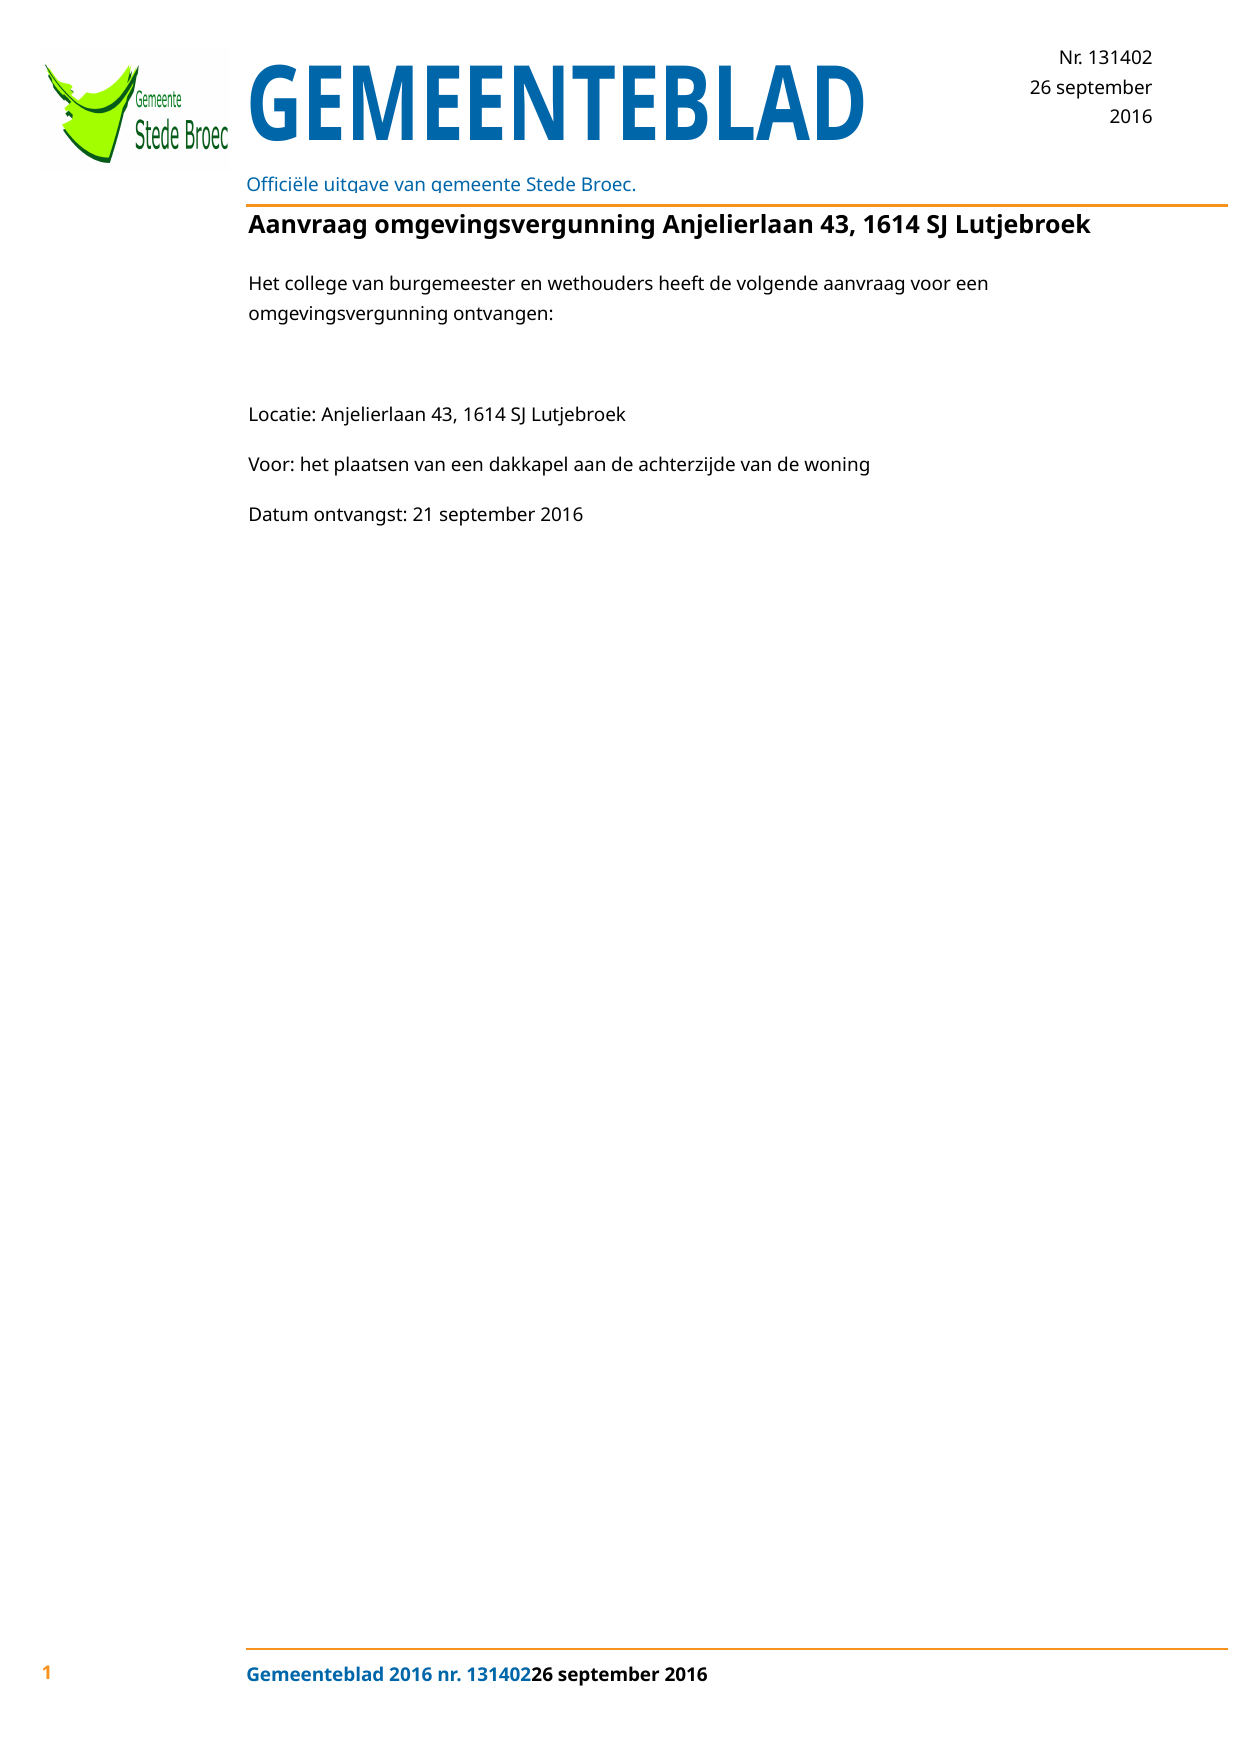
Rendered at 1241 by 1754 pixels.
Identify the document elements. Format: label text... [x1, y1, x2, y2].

text Datum ontvangst: 21 september 2016 [248, 502, 1152, 527]
text Voor: het plaatsen van een dakkapel aan de achterzijde van de woning [248, 451, 1152, 477]
picture [41, 47, 231, 172]
text Aanvraag omgevingsvergunning Anjelierlaan 43, 1614 SJ Lutjebroek [248, 207, 1152, 241]
text Het college van burgemeester en wethouders heeft de volgende aanvraag voor een omgevingsvergunning ontvangen: [248, 270, 1152, 326]
text Locatie: Anjelierlaan 43, 1614 SJ Lutjebroek [248, 401, 1152, 426]
